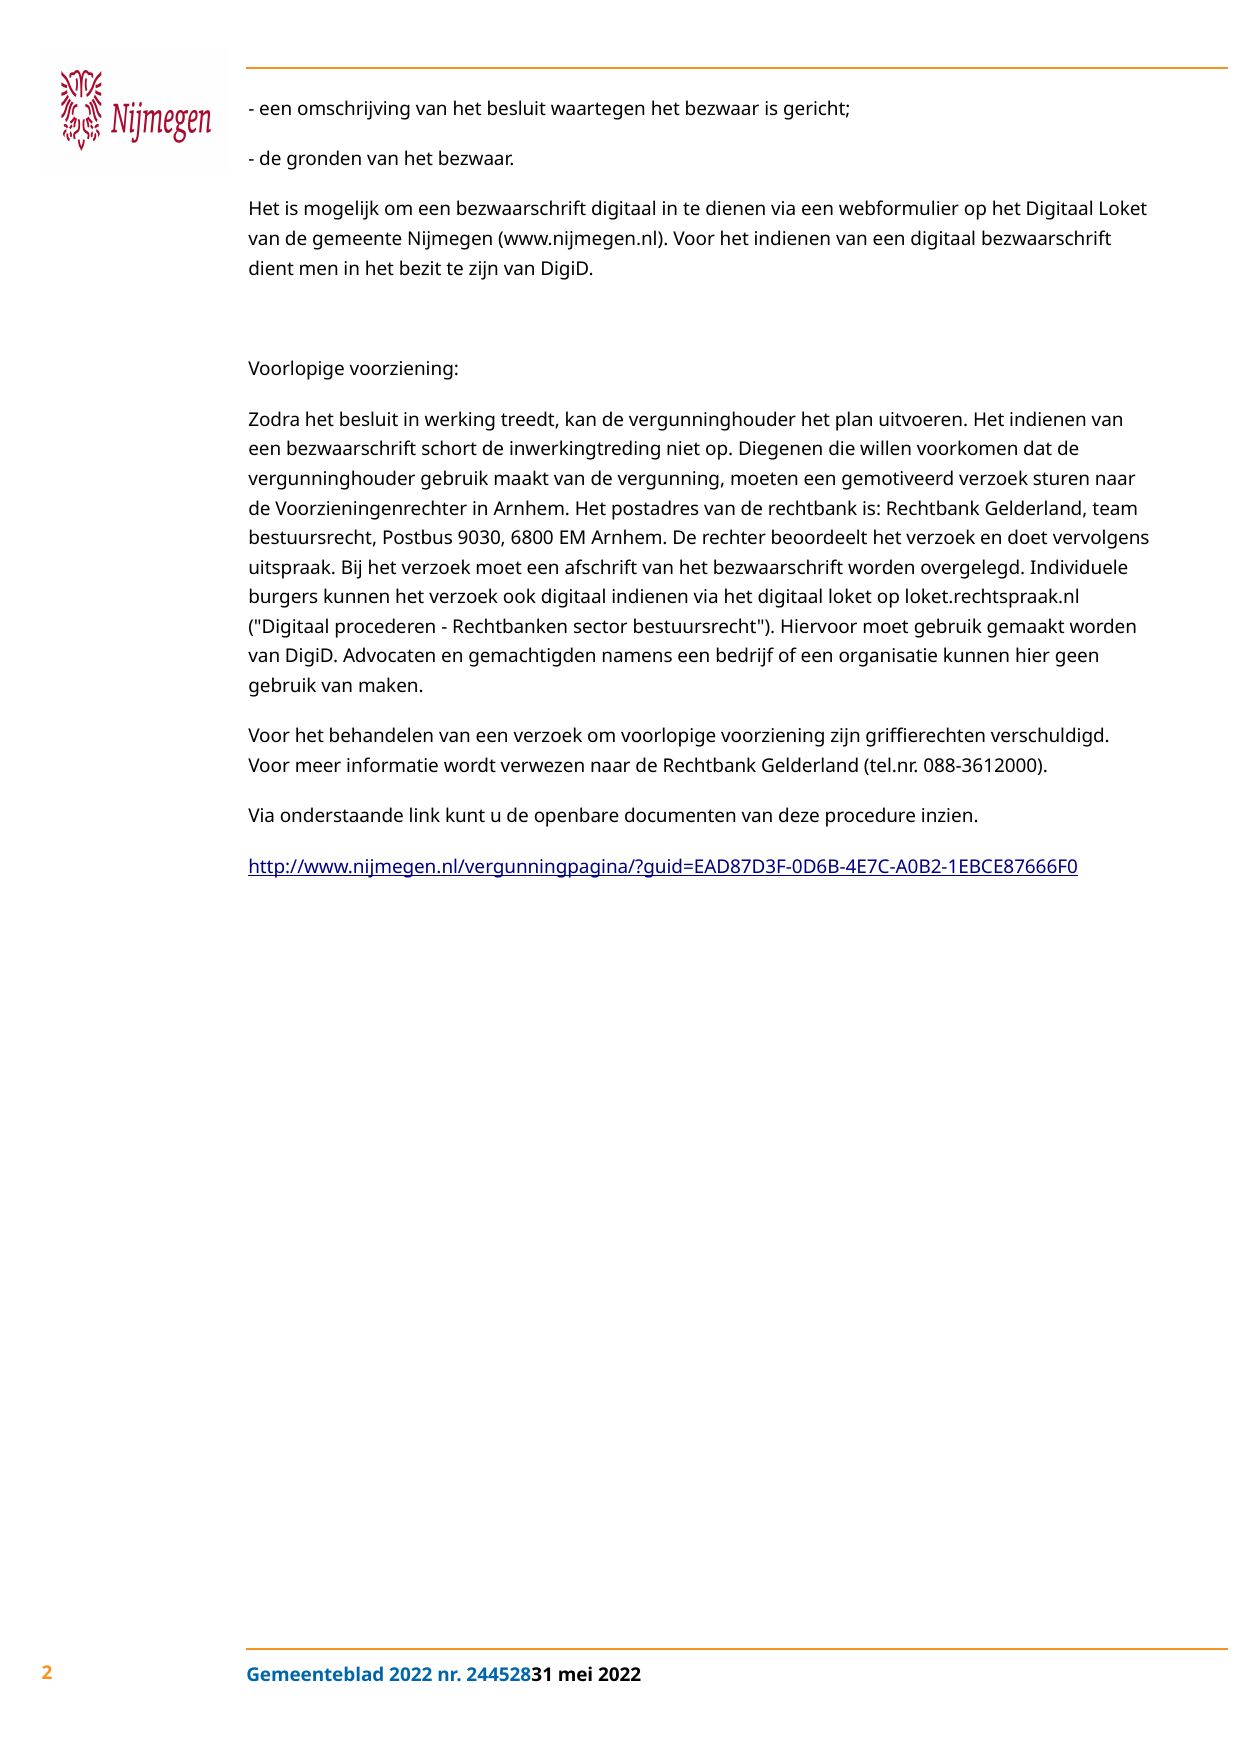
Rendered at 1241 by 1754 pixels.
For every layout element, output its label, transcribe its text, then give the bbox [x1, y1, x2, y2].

text - een omschrijving van het besluit waartegen het bezwaar is gericht; [248, 95, 1152, 121]
text Voor het behandelen van een verzoek om voorlopige voorziening zijn griffierechten verschuldigd. Voor meer informatie wordt verwezen naar de Rechtbank Gelderland (tel.nr. 088-3612000). [248, 723, 1152, 778]
text Het is mogelijk om een bezwaarschrift digitaal in te dienen via een webformulier op het Digitaal Loket van de gemeente Nijmegen (www.nijmegen.nl). Voor het indienen van een digitaal bezwaarschrift dient men in het bezit te zijn van DigiD. [248, 196, 1152, 281]
text http://www.nijmegen.nl/vergunningpagina/?guid=EAD87D3F-0D6B-4E7C-A0B2-1EBCE87666F0 [248, 853, 1152, 879]
picture [41, 47, 231, 172]
text Zodra het besluit in werking treedt, kan de vergunninghouder het plan uitvoeren. Het indienen van een bezwaarschrift schort de inwerkingtreding niet op. Diegenen die willen voorkomen dat de vergunninghouder gebruik maakt van de vergunning, moeten een gemotiveerd verzoek sturen naar de Voorzieningenrechter in Arnhem. Het postadres van de rechtbank is: Rechtbank Gelderland, team bestuursrecht, Postbus 9030, 6800 EM Arnhem. De rechter beoordeelt het verzoek en doet vervolgens uitspraak. Bij het verzoek moet een afschrift van het bezwaarschrift worden overgelegd. Individuele burgers kunnen het verzoek ook digitaal indienen via het digitaal loket op loket.rechtspraak.nl ("Digitaal procederen - Rechtbanken sector bestuursrecht"). Hiervoor moet gebruik gemaakt worden van DigiD. Advocaten en gemachtigden namens een bedrijf of een organisatie kunnen hier geen gebruik van maken. [248, 406, 1152, 698]
text Voorlopige voorziening: [248, 356, 1152, 381]
text Via onderstaande link kunt u de openbare documenten van deze procedure inzien. [248, 803, 1152, 828]
text - de gronden van het bezwaar. [248, 145, 1152, 171]
